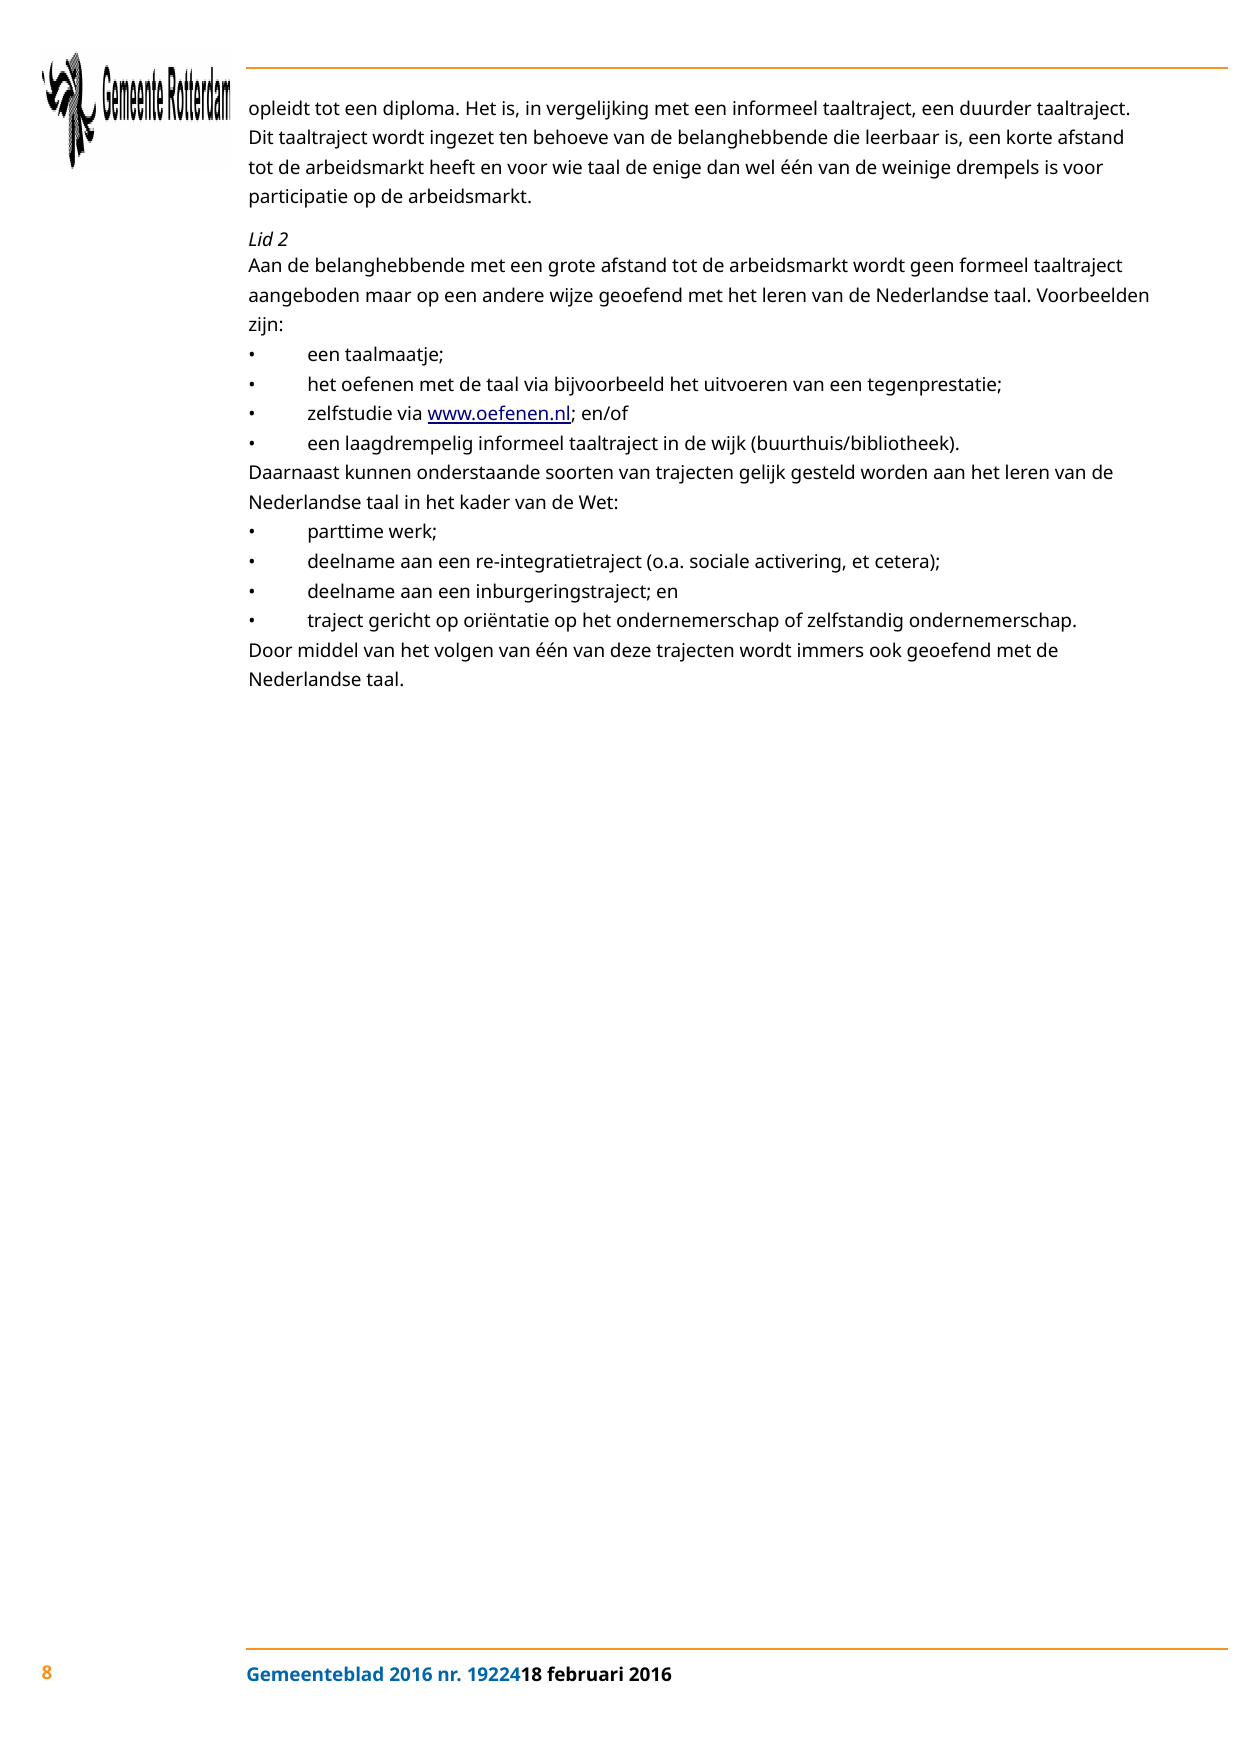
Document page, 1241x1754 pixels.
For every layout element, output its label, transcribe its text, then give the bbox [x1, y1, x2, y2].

list deelname aan een re-integratietraject (o.a. sociale activering, et cetera); [248, 548, 1152, 574]
list traject gericht op oriëntatie op het ondernemerschap of zelfstandig ondernemerschap. [248, 607, 1152, 633]
text Daarnaast kunnen onderstaande soorten van trajecten gelijk gesteld worden aan het leren van de Nederlandse taal in het kader van de Wet: [248, 459, 1152, 515]
text opleidt tot een diploma. Het is, in vergelijking met een informeel taaltraject, een duurder taaltraject. Dit taaltraject wordt ingezet ten behoeve van de belanghebbende die leerbaar is, een korte afstand tot de arbeidsmarkt heeft en voor wie taal de enige dan wel één van de weinige drempels is voor participatie op de arbeidsmarkt. [248, 95, 1152, 209]
list een laagdrempelig informeel taaltraject in de wijk (buurthuis/bibliotheek). [248, 430, 1152, 456]
list parttime werk; [248, 519, 1152, 544]
text Door middel van het volgen van één van deze trajecten wordt immers ook geoefend met de Nederlandse taal. [248, 637, 1152, 692]
picture [41, 47, 231, 172]
list een taalmaatje; [248, 341, 1152, 367]
list zelfstudie via www.oefenen.nl; en/of [248, 400, 1152, 426]
text Lid 2 [248, 227, 1152, 252]
list het oefenen met de taal via bijvoorbeeld het uitvoeren van een tegenprestatie; [248, 371, 1152, 396]
list deelname aan een inburgeringstraject; en [248, 578, 1152, 603]
text Aan de belanghebbende met een grote afstand tot de arbeidsmarkt wordt geen formeel taaltraject aangeboden maar op een andere wijze geoefend met het leren van de Nederlandse taal. Voorbeelden zijn: [248, 252, 1152, 337]
